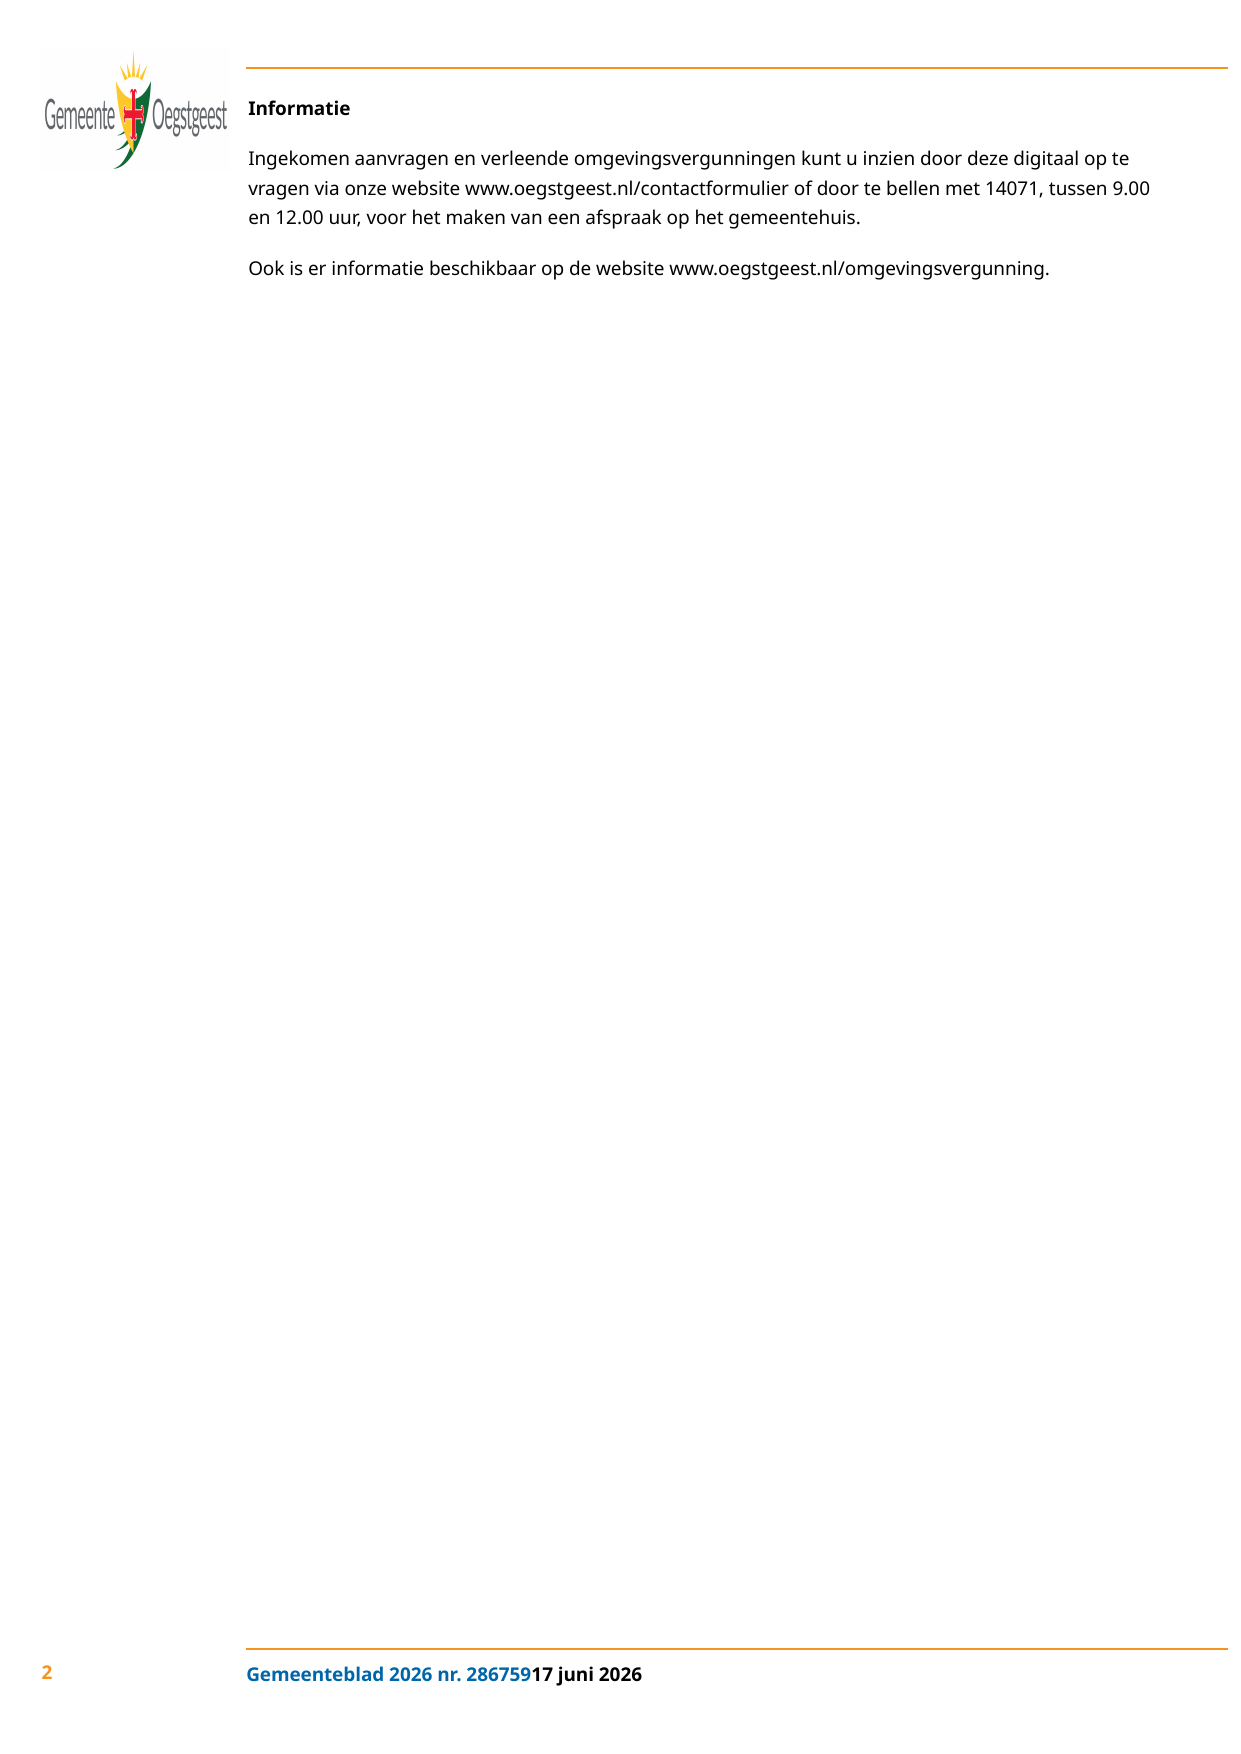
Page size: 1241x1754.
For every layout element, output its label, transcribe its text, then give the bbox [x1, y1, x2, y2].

text Ook is er informatie beschikbaar op de website www.oegstgeest.nl/omgevingsvergunning. [248, 255, 1152, 281]
text Ingekomen aanvragen en verleende omgevingsvergunningen kunt u inzien door deze digitaal op te vragen via onze website www.oegstgeest.nl/contactformulier of door te bellen met 14071, tussen 9.00 en 12.00 uur, voor het maken van een afspraak op het gemeentehuis. [248, 145, 1152, 230]
picture [41, 47, 231, 172]
text Informatie [248, 95, 1152, 121]
